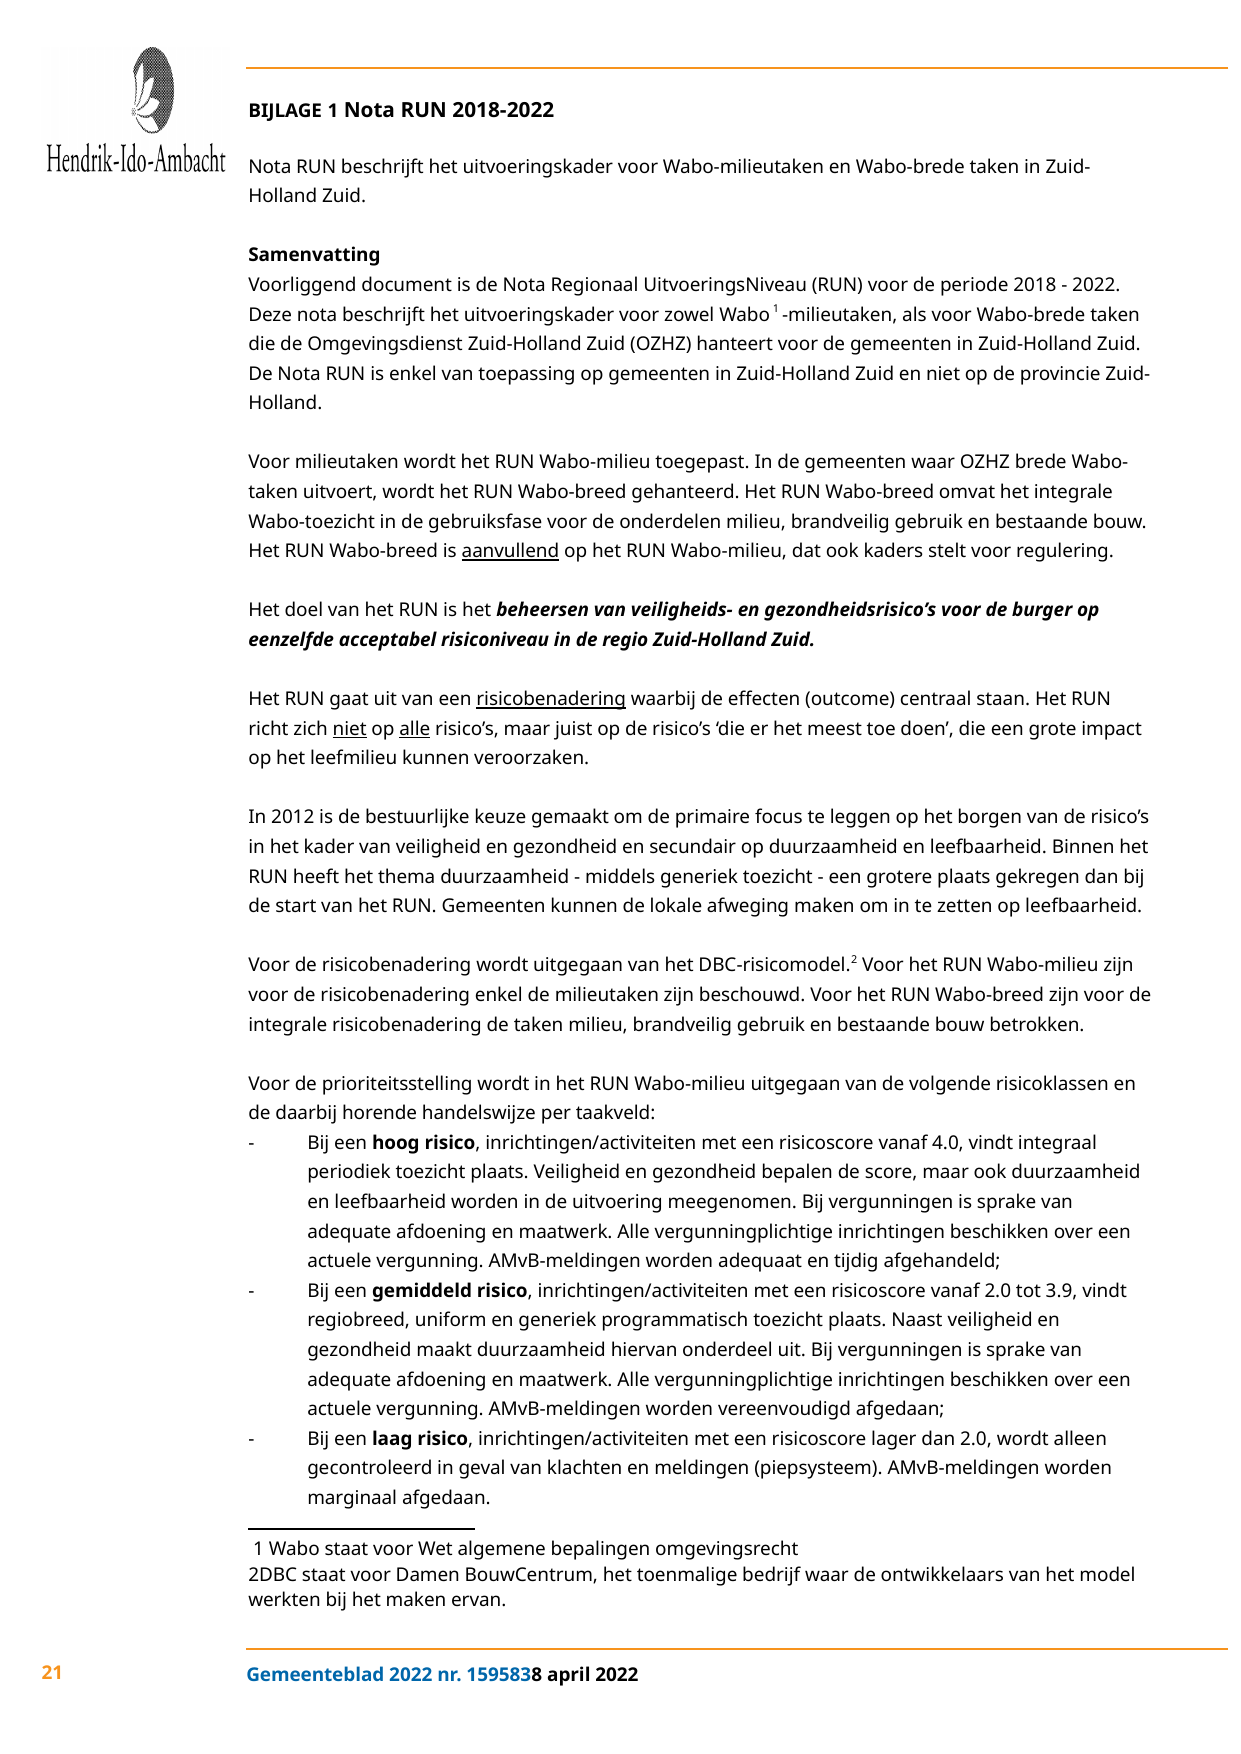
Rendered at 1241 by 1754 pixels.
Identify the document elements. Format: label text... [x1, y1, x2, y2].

text Voor milieutaken wordt het RUN Wabo-milieu toegepast. In de gemeenten waar OZHZ brede Wabo-taken uitvoert, wordt het RUN Wabo-breed gehanteerd. Het RUN Wabo-breed omvat het integrale Wabo-toezicht in de gebruiksfase voor de onderdelen milieu, brandveilig gebruik en bestaande bouw. Het RUN Wabo-breed is aanvullend op het RUN Wabo-milieu, dat ook kaders stelt voor regulering. [248, 449, 1152, 563]
picture [41, 47, 231, 172]
text Voor de risicobenadering wordt uitgegaan van het DBC-risicomodel. Voor het RUN Wabo-milieu zijn voor de risicobenadering enkel de milieutaken zijn beschouwd. Voor het RUN Wabo-breed zijn voor de integrale risicobenadering de taken milieu, brandveilig gebruik en bestaande bouw betrokken. [248, 952, 1152, 1037]
list Bij een gemiddeld risico, inrichtingen/activiteiten met een risicoscore vanaf 2.0 tot 3.9, vindt regiobreed, uniform en generiek programmatisch toezicht plaats. Naast veiligheid en gezondheid maakt duurzaamheid hiervan onderdeel uit. Bij vergunningen is sprake van adequate afdoening en maatwerk. Alle vergunningplichtige inrichtingen beschikken over een actuele vergunning. AMvB-meldingen worden vereenvoudigd afgedaan; [248, 1277, 1152, 1421]
text Samenvatting [248, 242, 1152, 267]
text Voor de prioriteitsstelling wordt in het RUN Wabo-milieu uitgegaan van de volgende risicoklassen en de daarbij horende handelswijze per taakveld: [248, 1070, 1152, 1125]
text Wabo staat voor Wet algemene bepalingen omgevingsrecht [248, 1535, 1152, 1561]
text DBC staat voor Damen BouwCentrum, het toenmalige bedrijf waar de ontwikkelaars van het model werkten bij het maken ervan. [248, 1561, 1152, 1612]
list Bij een hoog risico, inrichtingen/activiteiten met een risicoscore vanaf 4.0, vindt integraal periodiek toezicht plaats. Veiligheid en gezondheid bepalen de score, maar ook duurzaamheid en leefbaarheid worden in de uitvoering meegenomen. Bij vergunningen is sprake van adequate afdoening en maatwerk. Alle vergunningplichtige inrichtingen beschikken over een actuele vergunning. AMvB-meldingen worden adequaat en tijdig afgehandeld; [248, 1129, 1152, 1273]
text In 2012 is de bestuurlijke keuze gemaakt om de primaire focus te leggen op het borgen van de risico’s in het kader van veiligheid en gezondheid en secundair op duurzaamheid en leefbaarheid. Binnen het RUN heeft het thema duurzaamheid - middels generiek toezicht - een grotere plaats gekregen dan bij de start van het RUN. Gemeenten kunnen de lokale afweging maken om in te zetten op leefbaarheid. [248, 804, 1152, 918]
text Het RUN gaat uit van een risicobenadering waarbij de effecten (outcome) centraal staan. Het RUN richt zich niet op alle risico’s, maar juist op de risico’s ‘die er het meest toe doen’, die een grote impact op het leefmilieu kunnen veroorzaken. [248, 685, 1152, 770]
text Nota RUN beschrijft het uitvoeringskader voor Wabo-milieutaken en Wabo-brede taken in Zuid-Holland Zuid. [248, 153, 1152, 208]
text BIJLAGE 1 Nota RUN 2018-2022 [248, 95, 1152, 123]
list Bij een laag risico, inrichtingen/activiteiten met een risicoscore lager dan 2.0, wordt alleen gecontroleerd in geval van klachten en meldingen (piepsysteem). AMvB-meldingen worden marginaal afgedaan. [248, 1425, 1152, 1510]
text Voorliggend document is de Nota Regionaal UitvoeringsNiveau (RUN) voor de periode 2018 - 2022. Deze nota beschrijft het uitvoeringskader voor zowel Wabo-milieutaken, als voor Wabo-brede taken die de Omgevingsdienst Zuid-Holland Zuid (OZHZ) hanteert voor de gemeenten in Zuid-Holland Zuid. De Nota RUN is enkel van toepassing op gemeenten in Zuid-Holland Zuid en niet op de provincie Zuid-Holland. [248, 271, 1152, 415]
text Het doel van het RUN is het beheersen van veiligheids- en gezondheidsrisico’s voor de burger op eenzelfde acceptabel risiconiveau in de regio Zuid-Holland Zuid. [248, 597, 1152, 652]
